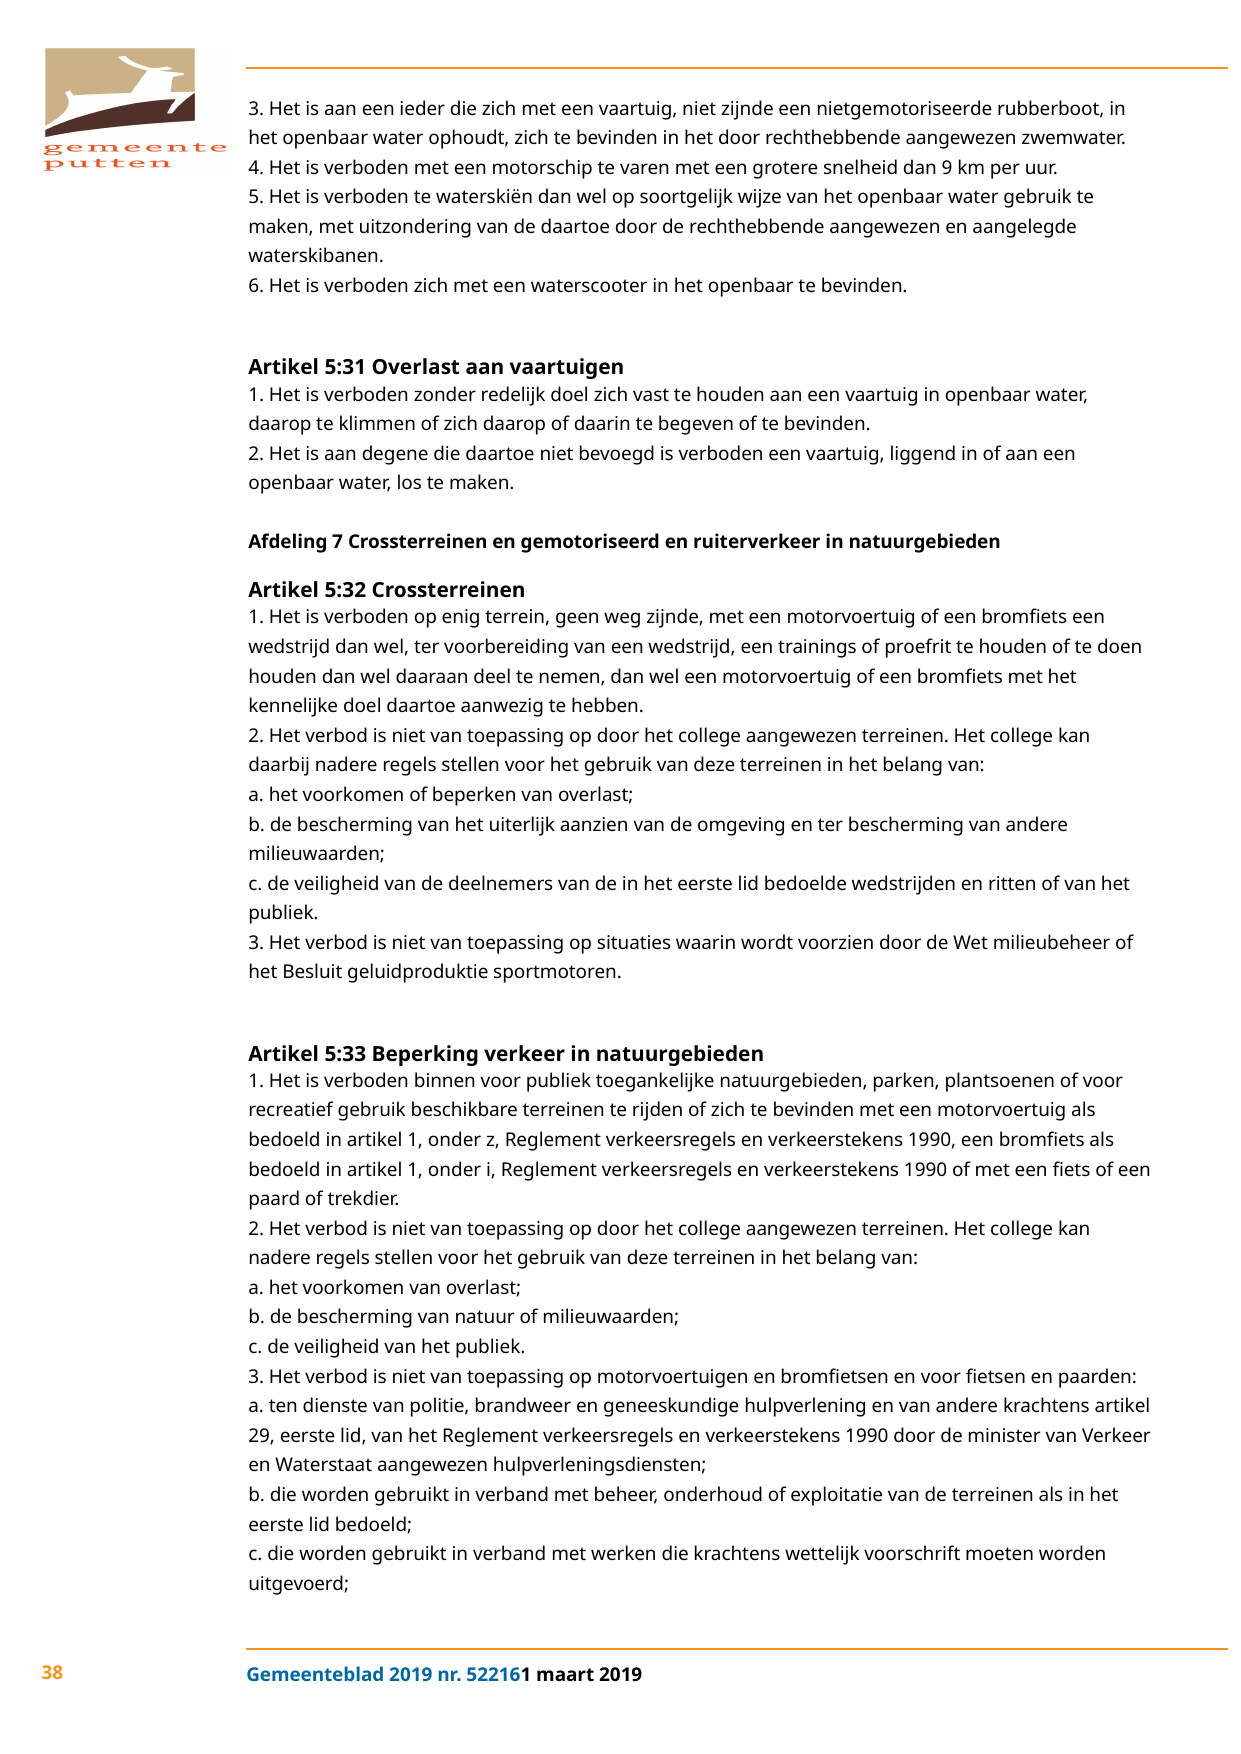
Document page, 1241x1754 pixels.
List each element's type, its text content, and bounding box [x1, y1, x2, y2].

text Artikel 5:32 Crossterreinen [248, 575, 1152, 604]
text b. de bescherming van het uiterlijk aanzien van de omgeving en ter bescherming van andere milieuwaarden; [248, 811, 1152, 866]
text c. de veiligheid van de deelnemers van de in het eerste lid bedoelde wedstrijden en ritten of van het publiek. [248, 870, 1152, 925]
text Artikel 5:31 Overlast aan vaartuigen [248, 352, 1152, 381]
text 3. Het verbod is niet van toepassing op situaties waarin wordt voorzien door de Wet milieubeheer of het Besluit geluidproduktie sportmotoren. [248, 929, 1152, 984]
text 3. Het verbod is niet van toepassing op motorvoertuigen en bromfietsen en voor fietsen en paarden: [248, 1363, 1152, 1389]
text 2. Het is aan degene die daartoe niet bevoegd is verboden een vaartuig, liggend in of aan een openbaar water, los te maken. [248, 440, 1152, 495]
text 1. Het is verboden zonder redelijk doel zich vast te houden aan een vaartuig in openbaar water, daarop te klimmen of zich daarop of daarin te begeven of te bevinden. [248, 381, 1152, 436]
text 1. Het is verboden binnen voor publiek toegankelijke natuurgebieden, parken, plantsoenen of voor recreatief gebruik beschikbare terreinen te rijden of zich te bevinden met een motorvoertuig als bedoeld in artikel 1, onder z, Reglement verkeersregels en verkeerstekens 1990, een bromfiets als bedoeld in artikel 1, onder i, Reglement verkeersregels en verkeerstekens 1990 of met een fiets of een paard of trekdier. [248, 1067, 1152, 1211]
text a. ten dienste van politie, brandweer en geneeskundige hulpverlening en van andere krachtens artikel 29, eerste lid, van het Reglement verkeersregels en verkeerstekens 1990 door de minister van Verkeer en Waterstaat aangewezen hulpverleningsdiensten; [248, 1392, 1152, 1477]
text a. het voorkomen van overlast; [248, 1274, 1152, 1300]
text a. het voorkomen of beperken van overlast; [248, 781, 1152, 807]
text 6. Het is verboden zich met een waterscooter in het openbaar te bevinden. [248, 272, 1152, 298]
text c. die worden gebruikt in verband met werken die krachtens wettelijk voorschrift moeten worden uitgevoerd; [248, 1540, 1152, 1596]
text Afdeling 7 Crossterreinen en gemotoriseerd en ruiterverkeer in natuurgebieden [248, 529, 1152, 554]
text 3. Het is aan een ieder die zich met een vaartuig, niet zijnde een nietgemotoriseerde rubberboot, in het openbaar water ophoudt, zich te bevinden in het door rechthebbende aangewezen zwemwater. [248, 95, 1152, 150]
text c. de veiligheid van het publiek. [248, 1333, 1152, 1359]
text Artikel 5:33 Beperking verkeer in natuurgebieden [248, 1039, 1152, 1067]
picture [41, 47, 231, 172]
text 2. Het verbod is niet van toepassing op door het college aangewezen terreinen. Het college kan nadere regels stellen voor het gebruik van deze terreinen in het belang van: [248, 1215, 1152, 1270]
text 2. Het verbod is niet van toepassing op door het college aangewezen terreinen. Het college kan daarbij nadere regels stellen voor het gebruik van deze terreinen in het belang van: [248, 722, 1152, 777]
text b. die worden gebruikt in verband met beheer, onderhoud of exploitatie van de terreinen als in het eerste lid bedoeld; [248, 1481, 1152, 1537]
text 5. Het is verboden te waterskiën dan wel op soortgelijk wijze van het openbaar water gebruik te maken, met uitzondering van de daartoe door de rechthebbende aangewezen en aangelegde waterskibanen. [248, 183, 1152, 268]
text 1. Het is verboden op enig terrein, geen weg zijnde, met een motorvoertuig of een bromfiets een wedstrijd dan wel, ter voorbereiding van een wedstrijd, een trainings of proefrit te houden of te doen houden dan wel daaraan deel te nemen, dan wel een motorvoertuig of een bromfiets met het kennelijke doel daartoe aanwezig te hebben. [248, 604, 1152, 718]
text b. de bescherming van natuur of milieuwaarden; [248, 1304, 1152, 1329]
text 4. Het is verboden met een motorschip te varen met een grotere snelheid dan 9 km per uur. [248, 154, 1152, 180]
